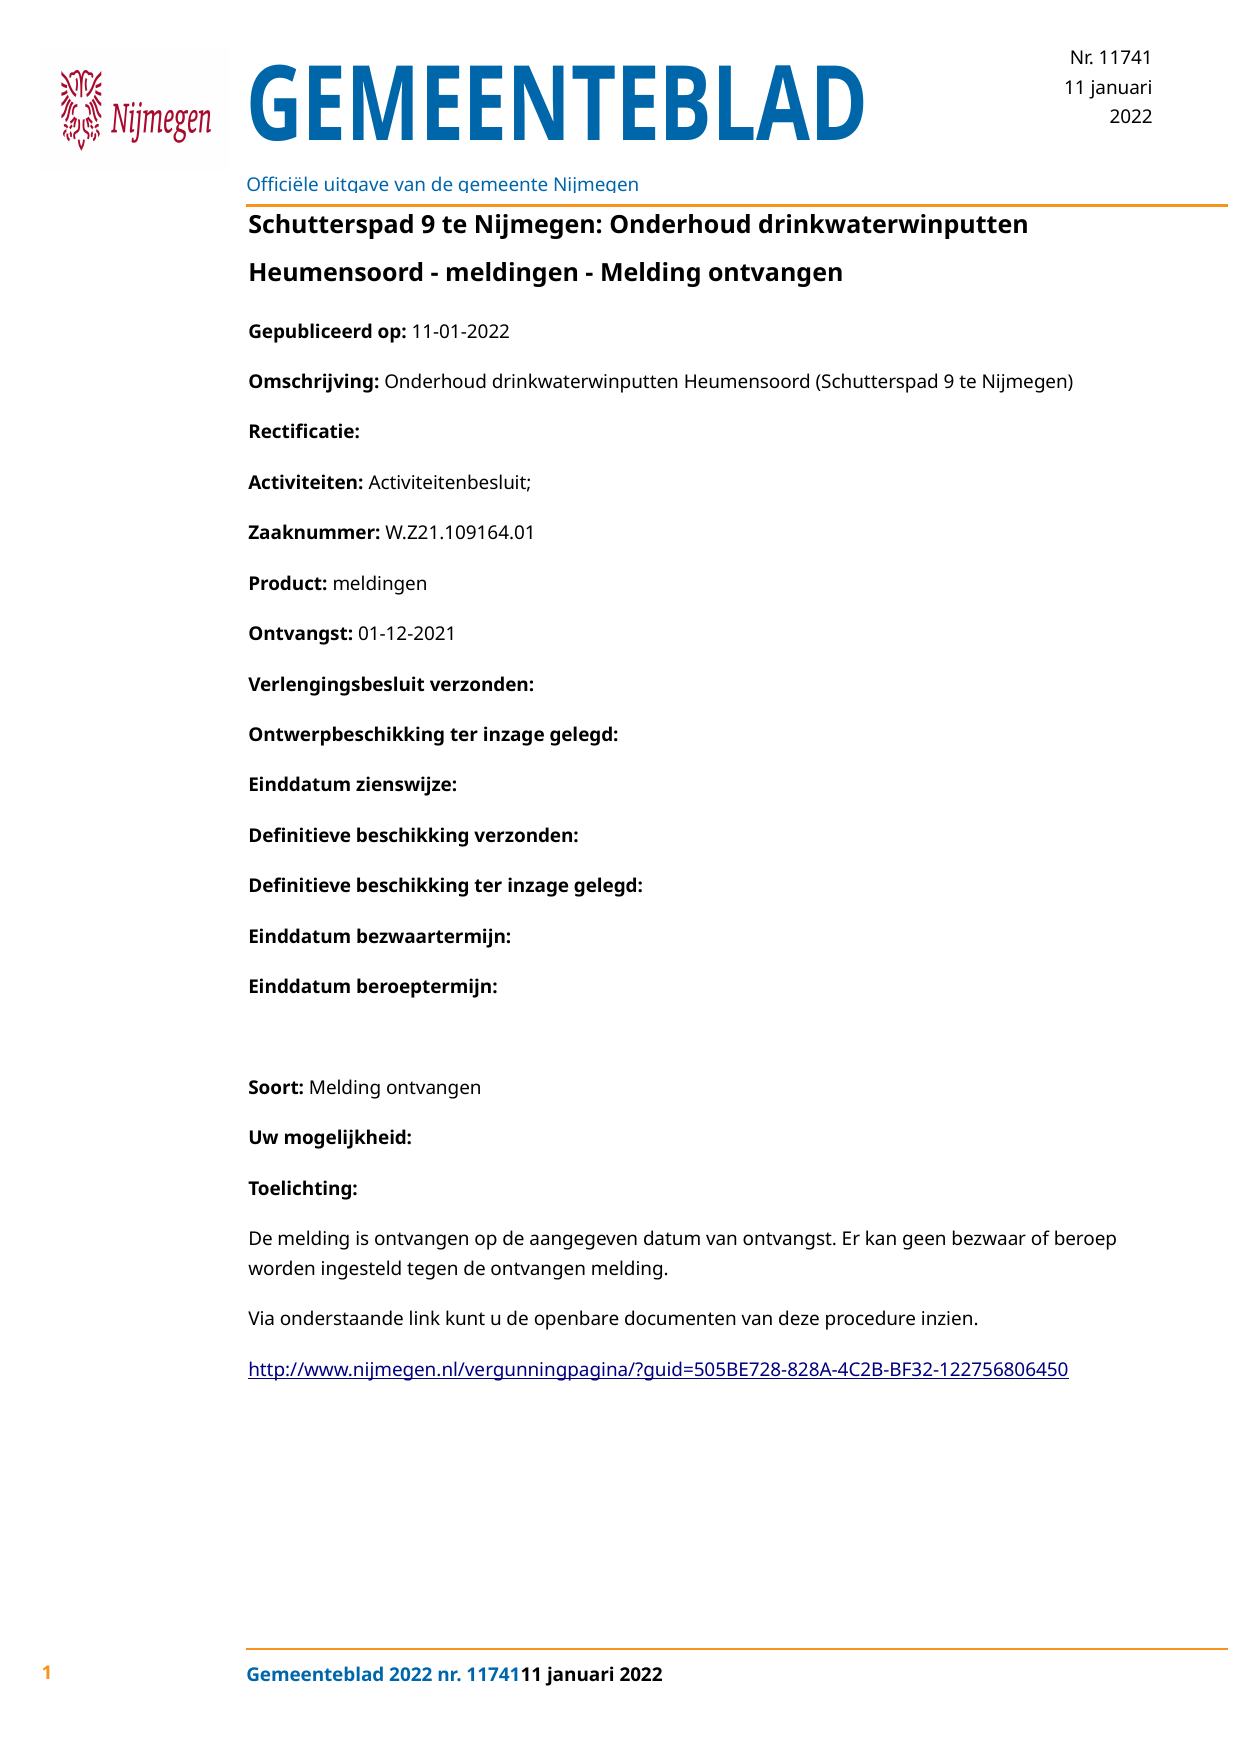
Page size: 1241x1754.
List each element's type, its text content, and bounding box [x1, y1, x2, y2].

text Product: meldingen [248, 570, 1152, 596]
text Gepubliceerd op: 11-01-2022 [248, 318, 1152, 344]
text Soort: Melding ontvangen [248, 1074, 1152, 1100]
text Ontwerpbeschikking ter inzage gelegd: [248, 721, 1152, 747]
text Omschrijving: Onderhoud drinkwaterwinputten Heumensoord (Schutterspad 9 te Nijmegen) [248, 368, 1152, 394]
text Ontvangst: 01-12-2021 [248, 620, 1152, 646]
text Uw mogelijkheid: [248, 1124, 1152, 1150]
text Verlengingsbesluit verzonden: [248, 671, 1152, 697]
text Toelichting: [248, 1175, 1152, 1201]
text De melding is ontvangen op de aangegeven datum van ontvangst. Er kan geen bezwaar of beroep worden ingesteld tegen de ontvangen melding. [248, 1225, 1152, 1281]
text Definitieve beschikking verzonden: [248, 822, 1152, 848]
text Einddatum beroeptermijn: [248, 973, 1152, 999]
text Schutterspad 9 te Nijmegen: Onderhoud drinkwaterwinputten Heumensoord - meldingen - Melding ontvangen [248, 207, 1152, 288]
text Einddatum bezwaartermijn: [248, 923, 1152, 949]
text Activiteiten: Activiteitenbesluit; [248, 469, 1152, 495]
text Rectificatie: [248, 419, 1152, 444]
picture [41, 47, 231, 172]
text http://www.nijmegen.nl/vergunningpagina/?guid=505BE728-828A-4C2B-BF32-122756806450 [248, 1356, 1152, 1382]
text Via onderstaande link kunt u de openbare documenten van deze procedure inzien. [248, 1305, 1152, 1331]
text Definitieve beschikking ter inzage gelegd: [248, 872, 1152, 898]
text Einddatum zienswijze: [248, 772, 1152, 797]
text Zaaknummer: W.Z21.109164.01 [248, 519, 1152, 545]
